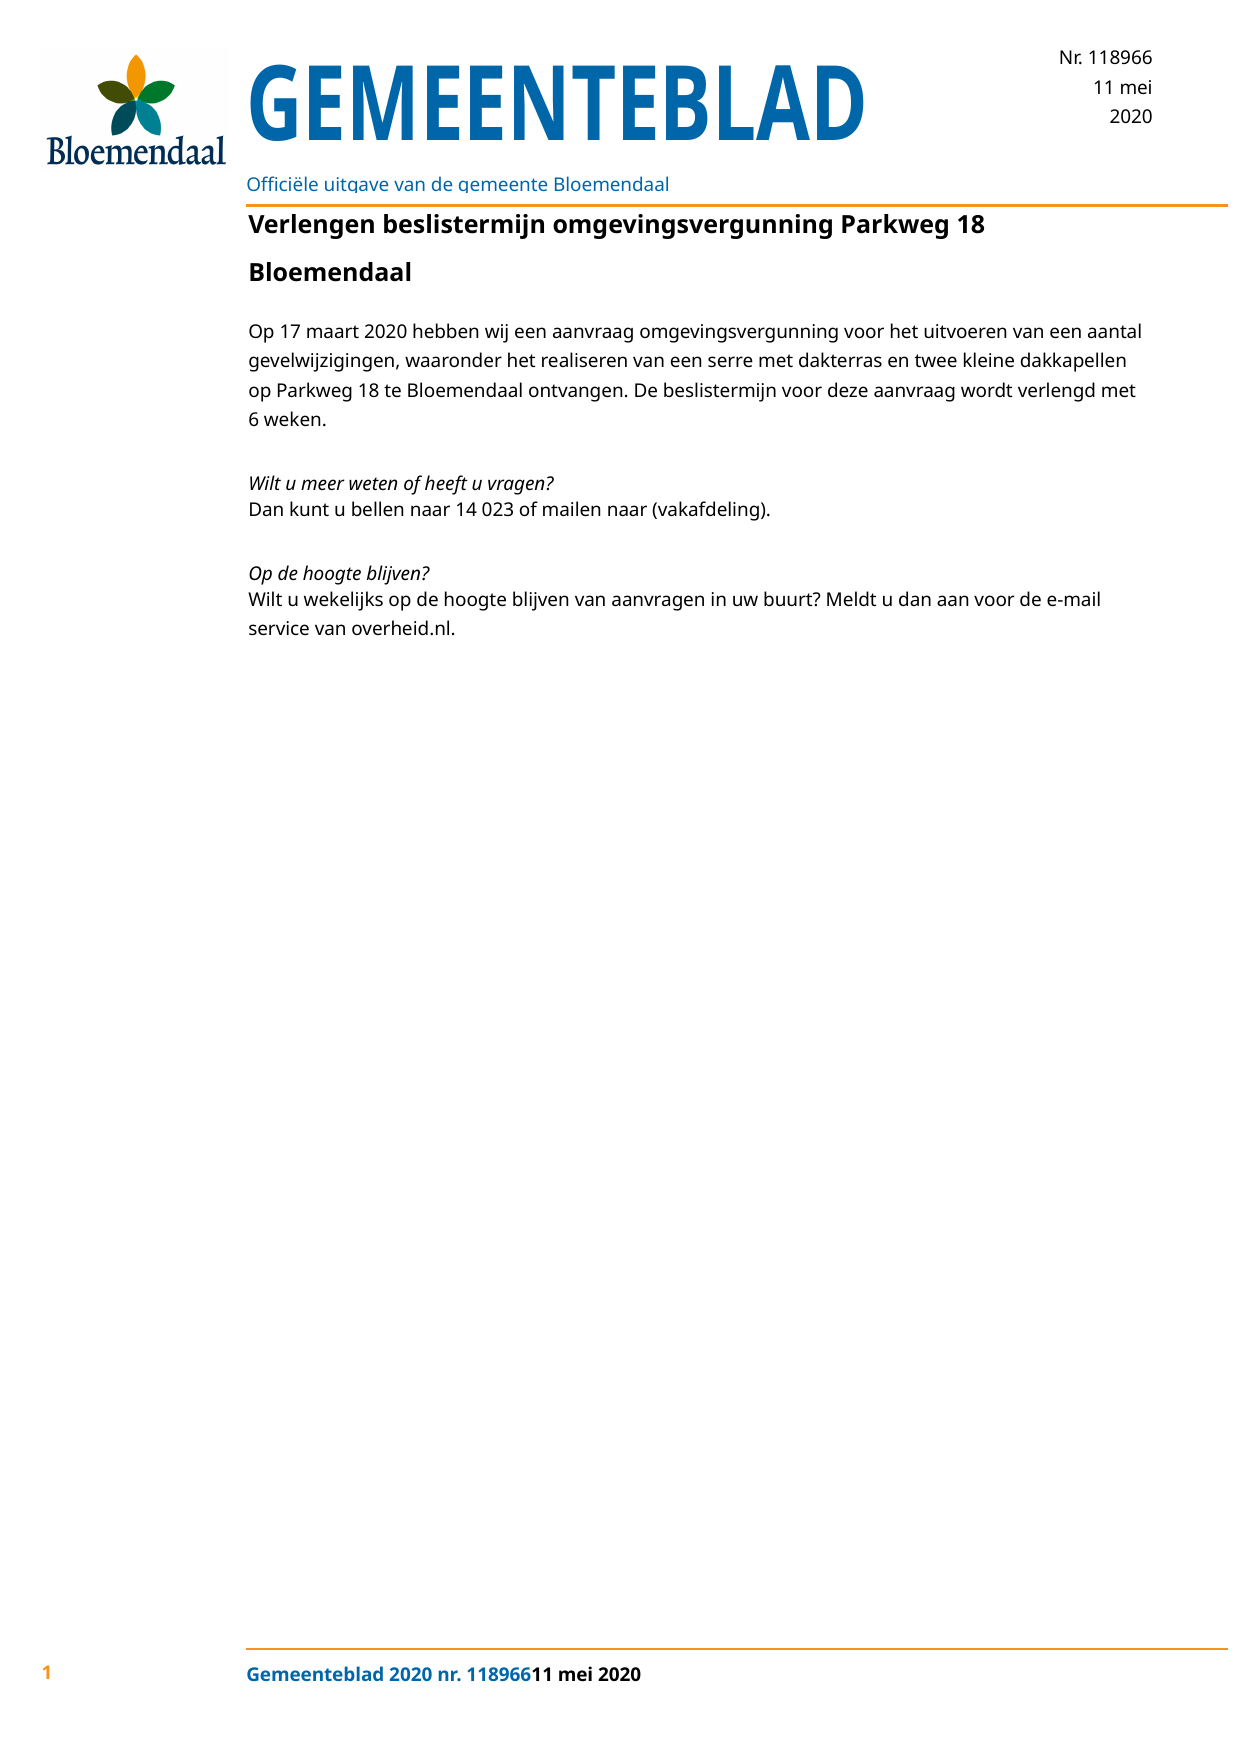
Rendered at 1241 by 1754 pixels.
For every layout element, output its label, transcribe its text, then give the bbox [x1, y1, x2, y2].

text Wilt u meer weten of heeft u vragen? [248, 471, 1152, 496]
text Dan kunt u bellen naar 14 023 of mailen naar (vakafdeling). [248, 496, 1152, 522]
picture [41, 47, 231, 172]
text Verlengen beslistermijn omgevingsvergunning Parkweg 18 Bloemendaal [248, 207, 1152, 288]
text Op de hoogte blijven? [248, 560, 1152, 586]
text Wilt u wekelijks op de hoogte blijven van aanvragen in uw buurt? Meldt u dan aan voor de e-mail service van overheid.nl. [248, 586, 1152, 641]
text Op 17 maart 2020 hebben wij een aanvraag omgevingsvergunning voor het uitvoeren van een aantal gevelwijzigingen, waaronder het realiseren van een serre met dakterras en twee kleine dakkapellen op Parkweg 18 te Bloemendaal ontvangen. De beslistermijn voor deze aanvraag wordt verlengd met 6 weken. [248, 318, 1152, 432]
